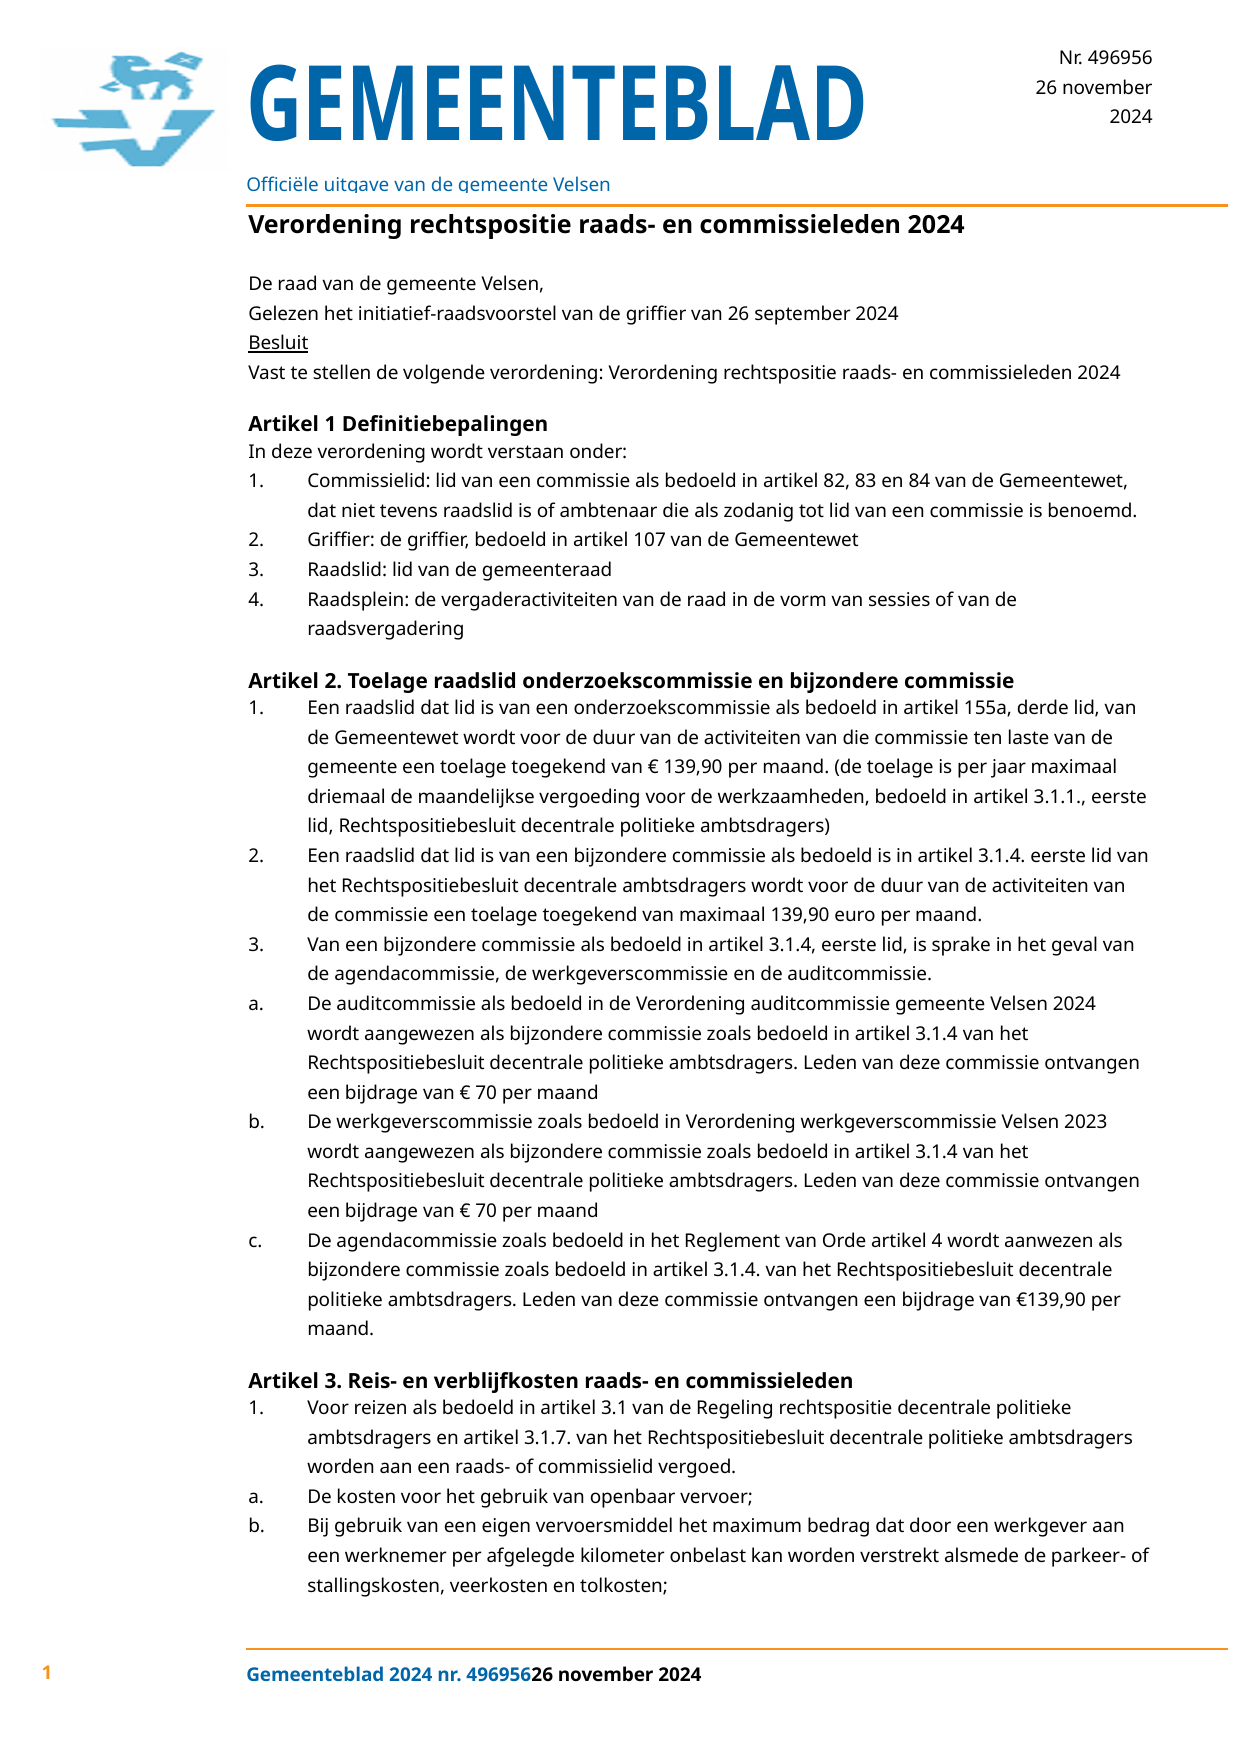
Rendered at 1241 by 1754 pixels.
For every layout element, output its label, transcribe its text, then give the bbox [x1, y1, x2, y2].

text Artikel 2. Toelage raadslid onderzoekscommissie en bijzondere commissie [248, 666, 1152, 694]
list Griffier: de griffier, bedoeld in artikel 107 van de Gemeentewet [248, 527, 1152, 552]
list Een raadslid dat lid is van een onderzoekscommissie als bedoeld in artikel 155a, derde lid, van de Gemeentewet wordt voor de duur van de activiteiten van die commissie ten laste van de gemeente een toelage toegekend van € 139,90 per maand. (de toelage is per jaar maximaal driemaal de maandelijkse vergoeding voor de werkzaamheden, bedoeld in artikel 3.1.1., eerste lid, Rechtspositiebesluit decentrale politieke ambtsdragers) [248, 694, 1152, 838]
text Artikel 3. Reis- en verblijfkosten raads- en commissieleden [248, 1366, 1152, 1394]
list Van een bijzondere commissie als bedoeld in artikel 3.1.4, eerste lid, is sprake in het geval van de agendacommissie, de werkgeverscommissie en de auditcommissie. [248, 931, 1152, 986]
text Gelezen het initiatief-raadsvoorstel van de griffier van 26 september 2024 [248, 300, 1152, 326]
text Vast te stellen de volgende verordening: Verordening rechtspositie raads- en commissieleden 2024 [248, 359, 1152, 385]
list De auditcommissie als bedoeld in de Verordening auditcommissie gemeente Velsen 2024 wordt aangewezen als bijzondere commissie zoals bedoeld in artikel 3.1.4 van het Rechtspositiebesluit decentrale politieke ambtsdragers. Leden van deze commissie ontvangen een bijdrage van € 70 per maand [248, 990, 1152, 1104]
picture [41, 47, 231, 172]
list De werkgeverscommissie zoals bedoeld in Verordening werkgeverscommissie Velsen 2023 wordt aangewezen als bijzondere commissie zoals bedoeld in artikel 3.1.4 van het Rechtspositiebesluit decentrale politieke ambtsdragers. Leden van deze commissie ontvangen een bijdrage van € 70 per maand [248, 1108, 1152, 1223]
list Raadslid: lid van de gemeenteraad [248, 556, 1152, 582]
list De agendacommissie zoals bedoeld in het Reglement van Orde artikel 4 wordt aanwezen als bijzondere commissie zoals bedoeld in artikel 3.1.4. van het Rechtspositiebesluit decentrale politieke ambtsdragers. Leden van deze commissie ontvangen een bijdrage van €139,90 per maand. [248, 1227, 1152, 1341]
text Verordening rechtspositie raads- en commissieleden 2024 [248, 207, 1152, 241]
list Voor reizen als bedoeld in artikel 3.1 van de Regeling rechtspositie decentrale politieke ambtsdragers en artikel 3.1.7. van het Rechtspositiebesluit decentrale politieke ambtsdragers worden aan een raads- of commissielid vergoed. [248, 1394, 1152, 1479]
list Raadsplein: de vergaderactiviteiten van de raad in de vorm van sessies of van de raadsvergadering [248, 586, 1152, 641]
list De kosten voor het gebruik van openbaar vervoer; [248, 1483, 1152, 1509]
text Artikel 1 Definitiebepalingen [248, 409, 1152, 438]
list Bij gebruik van een eigen vervoersmiddel het maximum bedrag dat door een werkgever aan een werknemer per afgelegde kilometer onbelast kan worden verstrekt alsmede de parkeer- of stallingskosten, veerkosten en tolkosten; [248, 1513, 1152, 1598]
list Een raadslid dat lid is van een bijzondere commissie als bedoeld is in artikel 3.1.4. eerste lid van het Rechtspositiebesluit decentrale ambtsdragers wordt voor de duur van de activiteiten van de commissie een toelage toegekend van maximaal 139,90 euro per maand. [248, 842, 1152, 927]
list Commissielid: lid van een commissie als bedoeld in artikel 82, 83 en 84 van de Gemeentewet, dat niet tevens raadslid is of ambtenaar die als zodanig tot lid van een commissie is benoemd. [248, 467, 1152, 523]
text De raad van de gemeente Velsen, [248, 270, 1152, 296]
text In deze verordening wordt verstaan onder: [248, 438, 1152, 464]
text Besluit [248, 329, 1152, 355]
